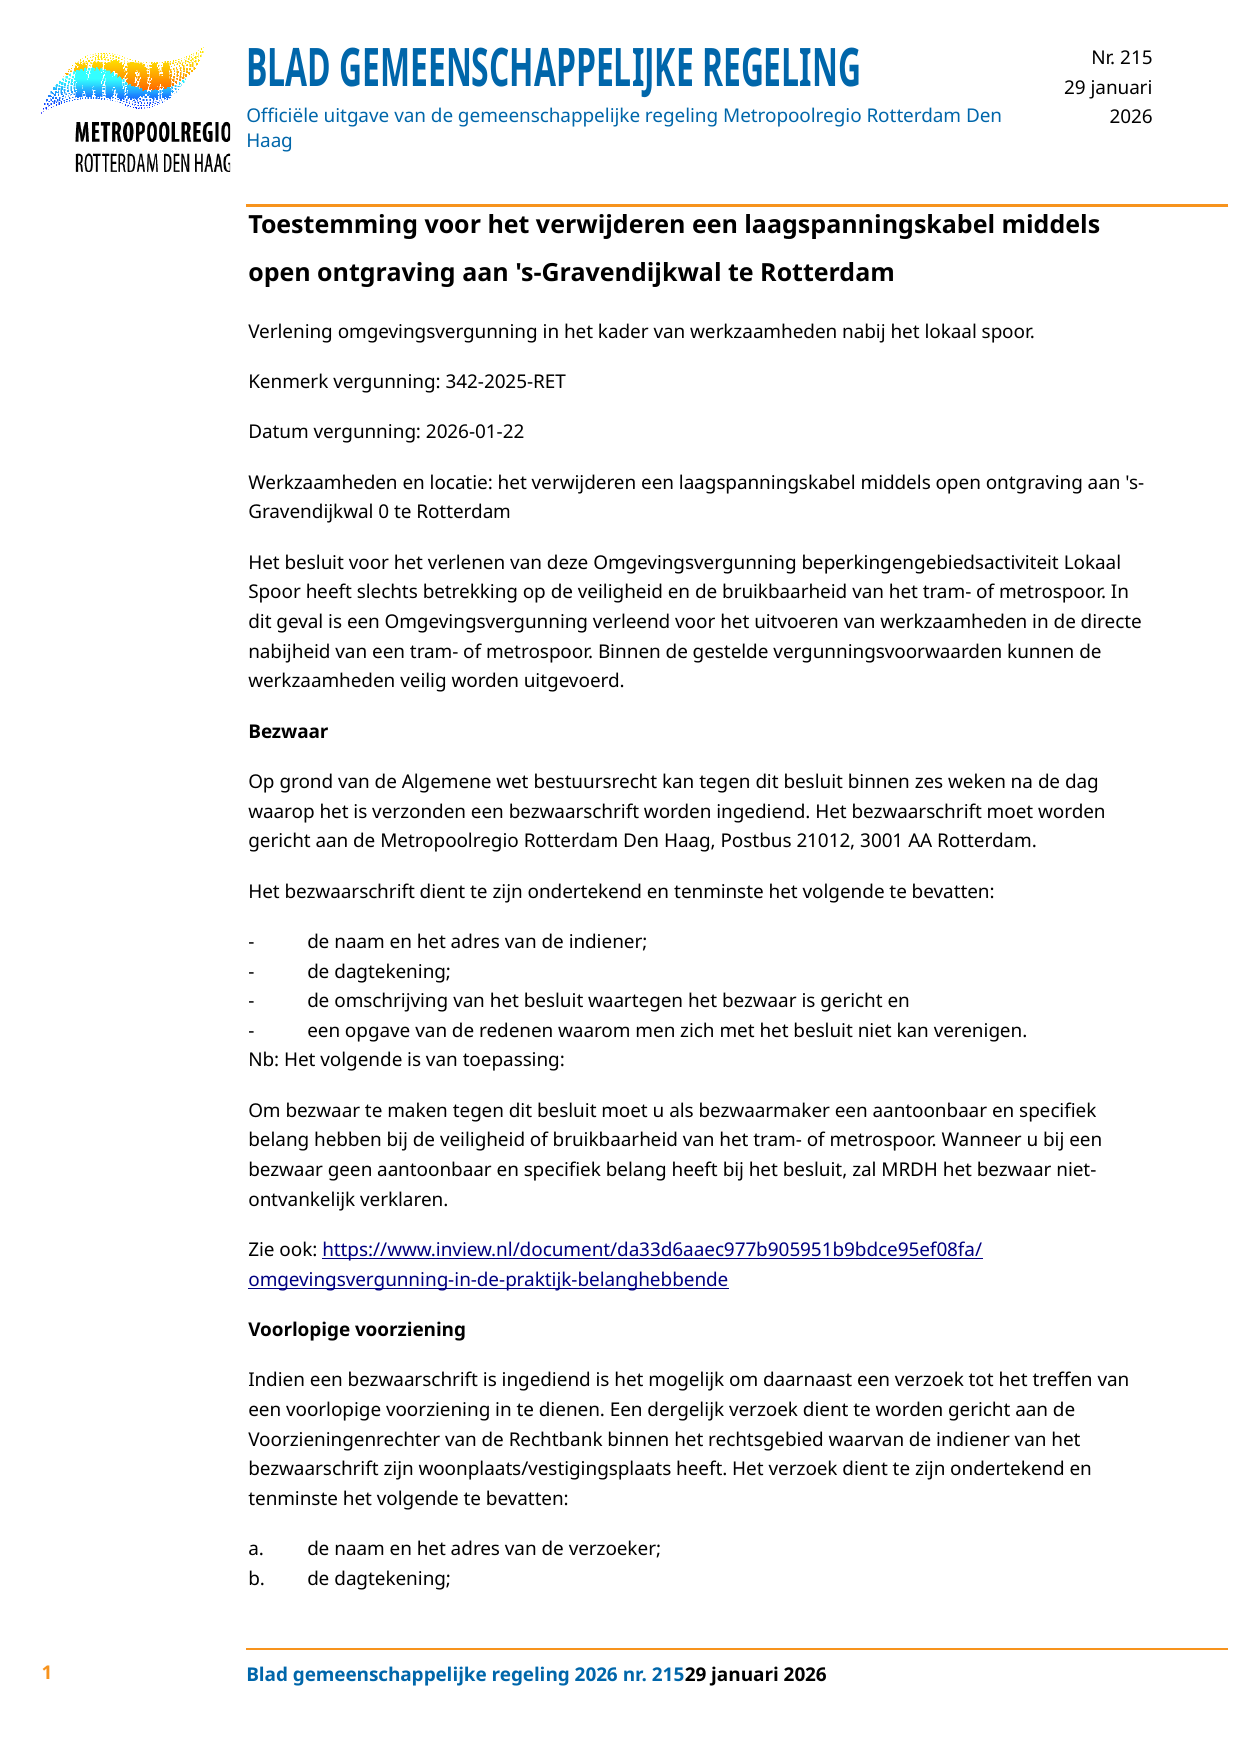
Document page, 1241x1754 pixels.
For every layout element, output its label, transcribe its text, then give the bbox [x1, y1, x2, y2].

list de omschrijving van het besluit waartegen het bezwaar is gericht en [248, 987, 1152, 1013]
text Toestemming voor het verwijderen een laagspanningskabel middels open ontgraving aan 's-Gravendijkwal te Rotterdam [248, 207, 1152, 288]
text Indien een bezwaarschrift is ingediend is het mogelijk om daarnaast een verzoek tot het treffen van een voorlopige voorziening in te dienen. Een dergelijk verzoek dient te worden gericht aan de Voorzieningenrechter van de Rechtbank binnen het rechtsgebied waarvan de indiener van het bezwaarschrift zijn woonplaats/vestigingsplaats heeft. Het verzoek dient te zijn ondertekend en tenminste het volgende te bevatten: [248, 1367, 1152, 1511]
text Kenmerk vergunning: 342-2025-RET [248, 368, 1152, 394]
text Zie ook: https://www.inview.nl/document/da33d6aaec977b905951b9bdce95ef08fa/omgevingsvergunning-in-de-praktijk-belanghebbende [248, 1236, 1152, 1292]
text Datum vergunning: 2026-01-22 [248, 419, 1152, 444]
text Bezwaar [248, 718, 1152, 744]
list de naam en het adres van de verzoeker; [248, 1535, 1152, 1561]
text Werkzaamheden en locatie: het verwijderen een laagspanningskabel middels open ontgraving aan 's-Gravendijkwal 0 te Rotterdam [248, 469, 1152, 524]
picture [41, 47, 231, 172]
text Verlening omgevingsvergunning in het kader van werkzaamheden nabij het lokaal spoor. [248, 318, 1152, 344]
list de dagtekening; [248, 958, 1152, 984]
text Voorlopige voorziening [248, 1316, 1152, 1342]
text Het besluit voor het verlenen van deze Omgevingsvergunning beperkingengebiedsactiviteit Lokaal Spoor heeft slechts betrekking op de veiligheid en de bruikbaarheid van het tram- of metrospoor. In dit geval is een Omgevingsvergunning verleend voor het uitvoeren van werkzaamheden in de directe nabijheid van een tram- of metrospoor. Binnen de gestelde vergunningsvoorwaarden kunnen de werkzaamheden veilig worden uitgevoerd. [248, 549, 1152, 693]
text Het bezwaarschrift dient te zijn ondertekend en tenminste het volgende te bevatten: [248, 878, 1152, 904]
list de dagtekening; [248, 1565, 1152, 1591]
text Om bezwaar te maken tegen dit besluit moet u als bezwaarmaker een aantoonbaar en specifiek belang hebben bij de veiligheid of bruikbaarheid van het tram- of metrospoor. Wanneer u bij een bezwaar geen aantoonbaar en specifiek belang heeft bij het besluit, zal MRDH het bezwaar niet-ontvankelijk verklaren. [248, 1097, 1152, 1212]
list een opgave van de redenen waarom men zich met het besluit niet kan verenigen. [248, 1017, 1152, 1043]
text Nb: Het volgende is van toepassing: [248, 1047, 1152, 1072]
text Op grond van de Algemene wet bestuursrecht kan tegen dit besluit binnen zes weken na de dag waarop het is verzonden een bezwaarschrift worden ingediend. Het bezwaarschrift moet worden gericht aan de Metropoolregio Rotterdam Den Haag, Postbus 21012, 3001 AA Rotterdam. [248, 768, 1152, 853]
list de naam en het adres van de indiener; [248, 928, 1152, 954]
